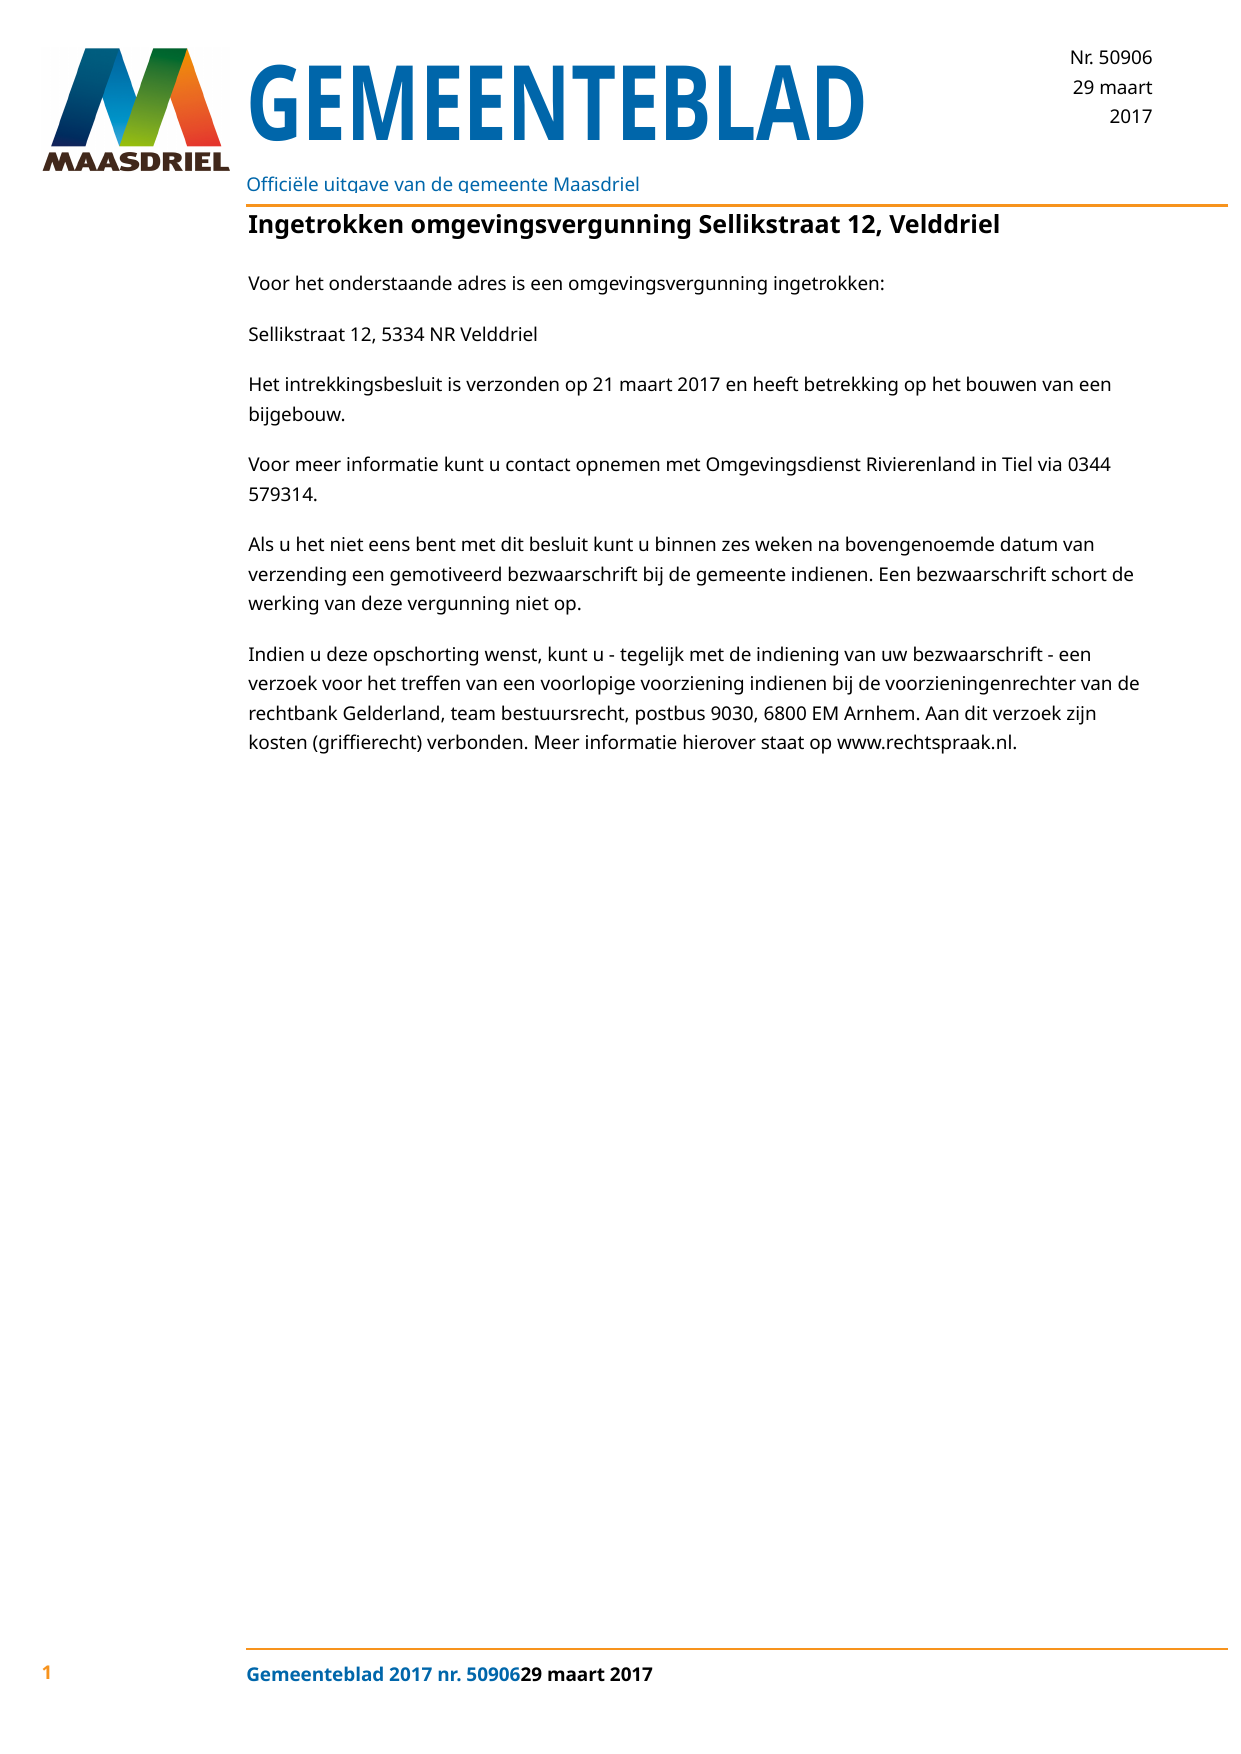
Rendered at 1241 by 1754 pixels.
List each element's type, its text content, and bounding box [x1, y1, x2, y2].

text Voor meer informatie kunt u contact opnemen met Omgevingsdienst Rivierenland in Tiel via 0344 579314. [248, 451, 1152, 506]
picture [41, 47, 231, 172]
text Sellikstraat 12, 5334 NR Velddriel [248, 321, 1152, 346]
text Voor het onderstaande adres is een omgevingsvergunning ingetrokken: [248, 270, 1152, 296]
text Het intrekkingsbesluit is verzonden op 21 maart 2017 en heeft betrekking op het bouwen van een bijgebouw. [248, 371, 1152, 426]
text Als u het niet eens bent met dit besluit kunt u binnen zes weken na bovengenoemde datum van verzending een gemotiveerd bezwaarschrift bij de gemeente indienen. Een bezwaarschrift schort de werking van deze vergunning niet op. [248, 531, 1152, 616]
text Indien u deze opschorting wenst, kunt u - tegelijk met de indiening van uw bezwaarschrift - een verzoek voor het treffen van een voorlopige voorziening indienen bij de voorzieningenrechter van de rechtbank Gelderland, team bestuursrecht, postbus 9030, 6800 EM Arnhem. Aan dit verzoek zijn kosten (griffierecht) verbonden. Meer informatie hierover staat op www.rechtspraak.nl. [248, 641, 1152, 755]
text Ingetrokken omgevingsvergunning Sellikstraat 12, Velddriel [248, 207, 1152, 241]
